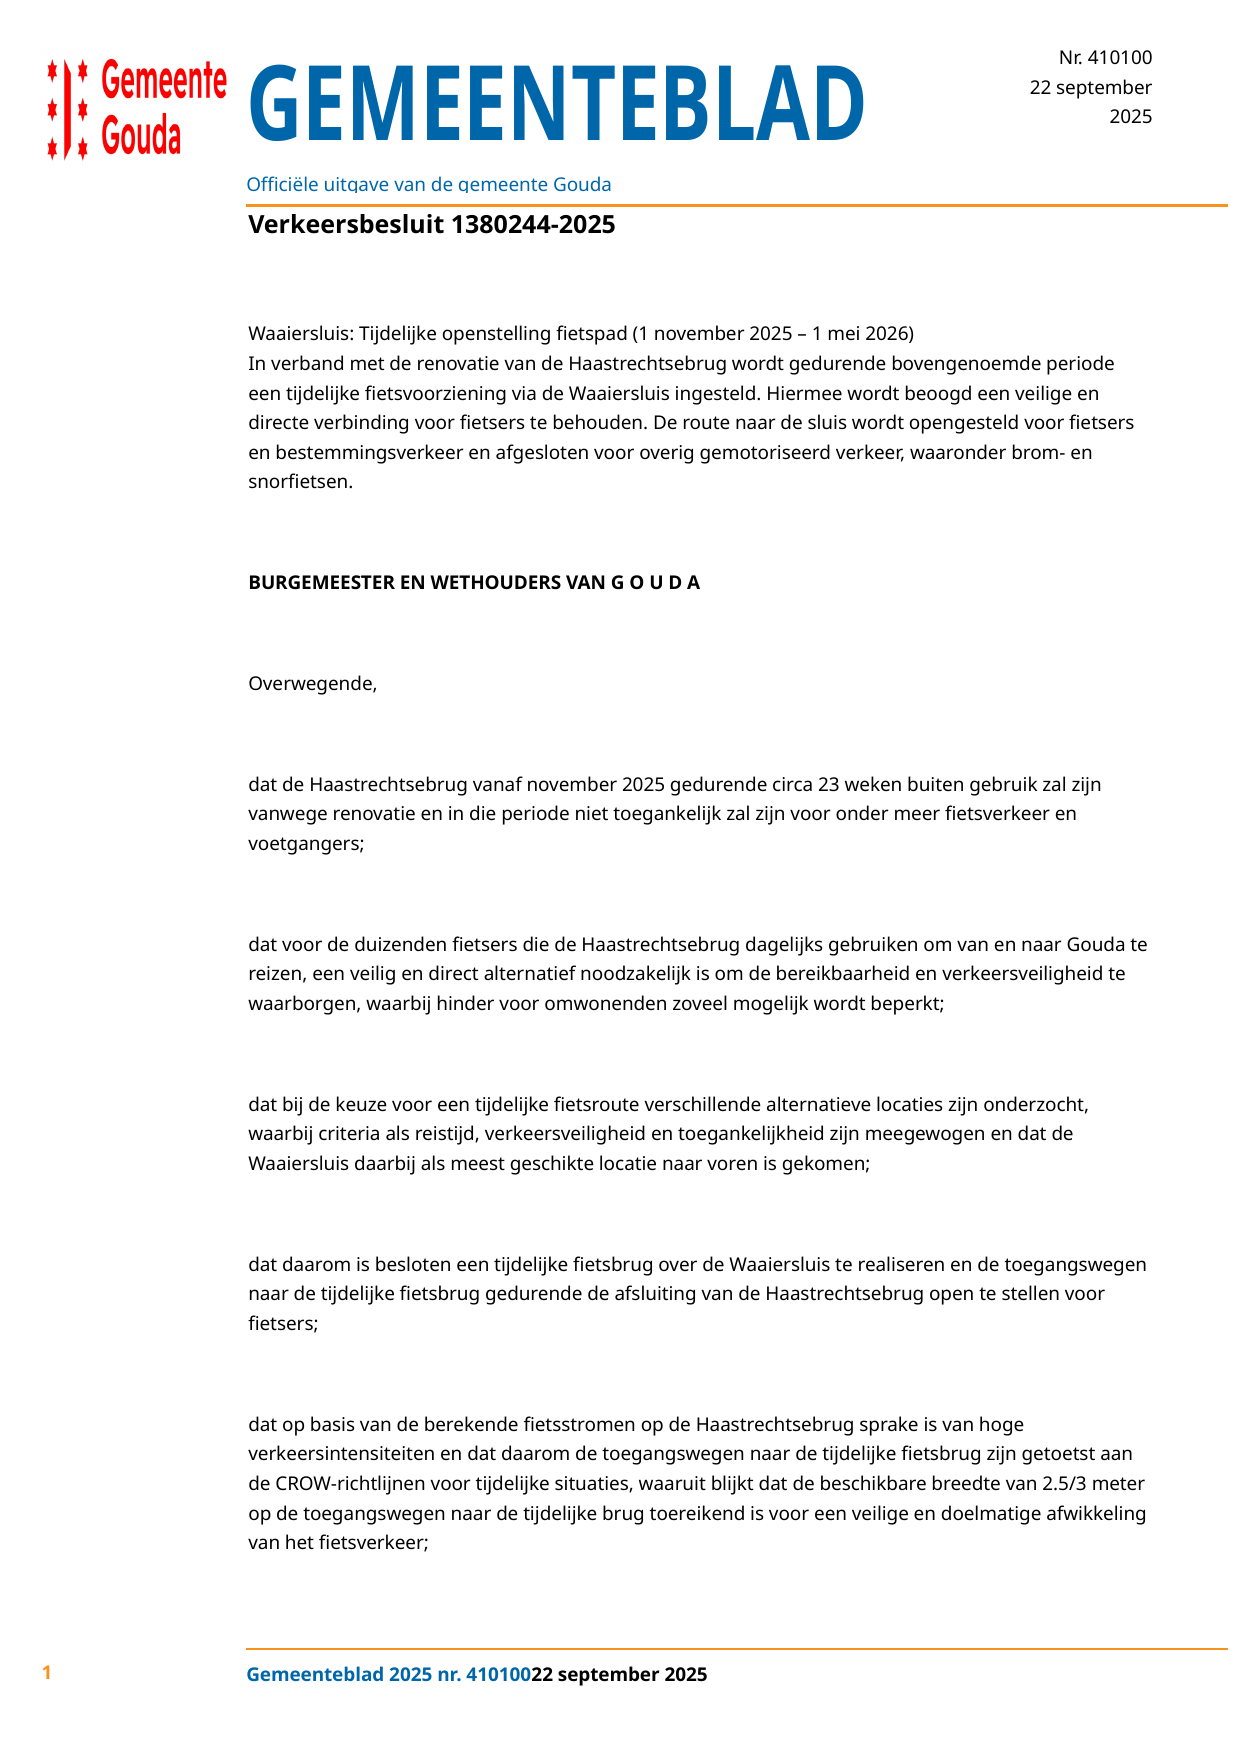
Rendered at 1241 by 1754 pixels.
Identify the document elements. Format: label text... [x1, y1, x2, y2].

text Overwegende, [248, 670, 1152, 696]
picture [41, 47, 231, 172]
text BURGEMEESTER EN WETHOUDERS VAN G O U D A [248, 569, 1152, 595]
text dat bij de keuze voor een tijdelijke fietsroute verschillende alternatieve locaties zijn onderzocht, waarbij criteria als reistijd, verkeersveiligheid en toegankelijkheid zijn meegewogen en dat de Waaiersluis daarbij als meest geschikte locatie naar voren is gekomen; [248, 1091, 1152, 1176]
text dat op basis van de berekende fietsstromen op de Haastrechtsebrug sprake is van hoge verkeersintensiteiten en dat daarom de toegangswegen naar de tijdelijke fietsbrug zijn getoetst aan de CROW-richtlijnen voor tijdelijke situaties, waaruit blijkt dat de beschikbare breedte van 2.5/3 meter op de toegangswegen naar de tijdelijke brug toereikend is voor een veilige en doelmatige afwikkeling van het fietsverkeer; [248, 1411, 1152, 1555]
text Verkeersbesluit 1380244-2025 [248, 207, 1152, 241]
text dat de Haastrechtsebrug vanaf november 2025 gedurende circa 23 weken buiten gebruik zal zijn vanwege renovatie en in die periode niet toegankelijk zal zijn voor onder meer fietsverkeer en voetgangers; [248, 771, 1152, 856]
text Waaiersluis: Tijdelijke openstelling fietspad (1 november 2025 – 1 mei 2026) [248, 321, 1152, 346]
text In verband met de renovatie van de Haastrechtsebrug wordt gedurende bovengenoemde periode een tijdelijke fietsvoorziening via de Waaiersluis ingesteld. Hiermee wordt beoogd een veilige en directe verbinding voor fietsers te behouden. De route naar de sluis wordt opengesteld voor fietsers en bestemmingsverkeer en afgesloten voor overig gemotoriseerd verkeer, waaronder brom- en snorfietsen. [248, 350, 1152, 494]
text dat daarom is besloten een tijdelijke fietsbrug over de Waaiersluis te realiseren en de toegangswegen naar de tijdelijke fietsbrug gedurende de afsluiting van de Haastrechtsebrug open te stellen voor fietsers; [248, 1251, 1152, 1336]
text dat voor de duizenden fietsers die de Haastrechtsebrug dagelijks gebruiken om van en naar Gouda te reizen, een veilig en direct alternatief noodzakelijk is om de bereikbaarheid en verkeersveiligheid te waarborgen, waarbij hinder voor omwonenden zoveel mogelijk wordt beperkt; [248, 931, 1152, 1016]
